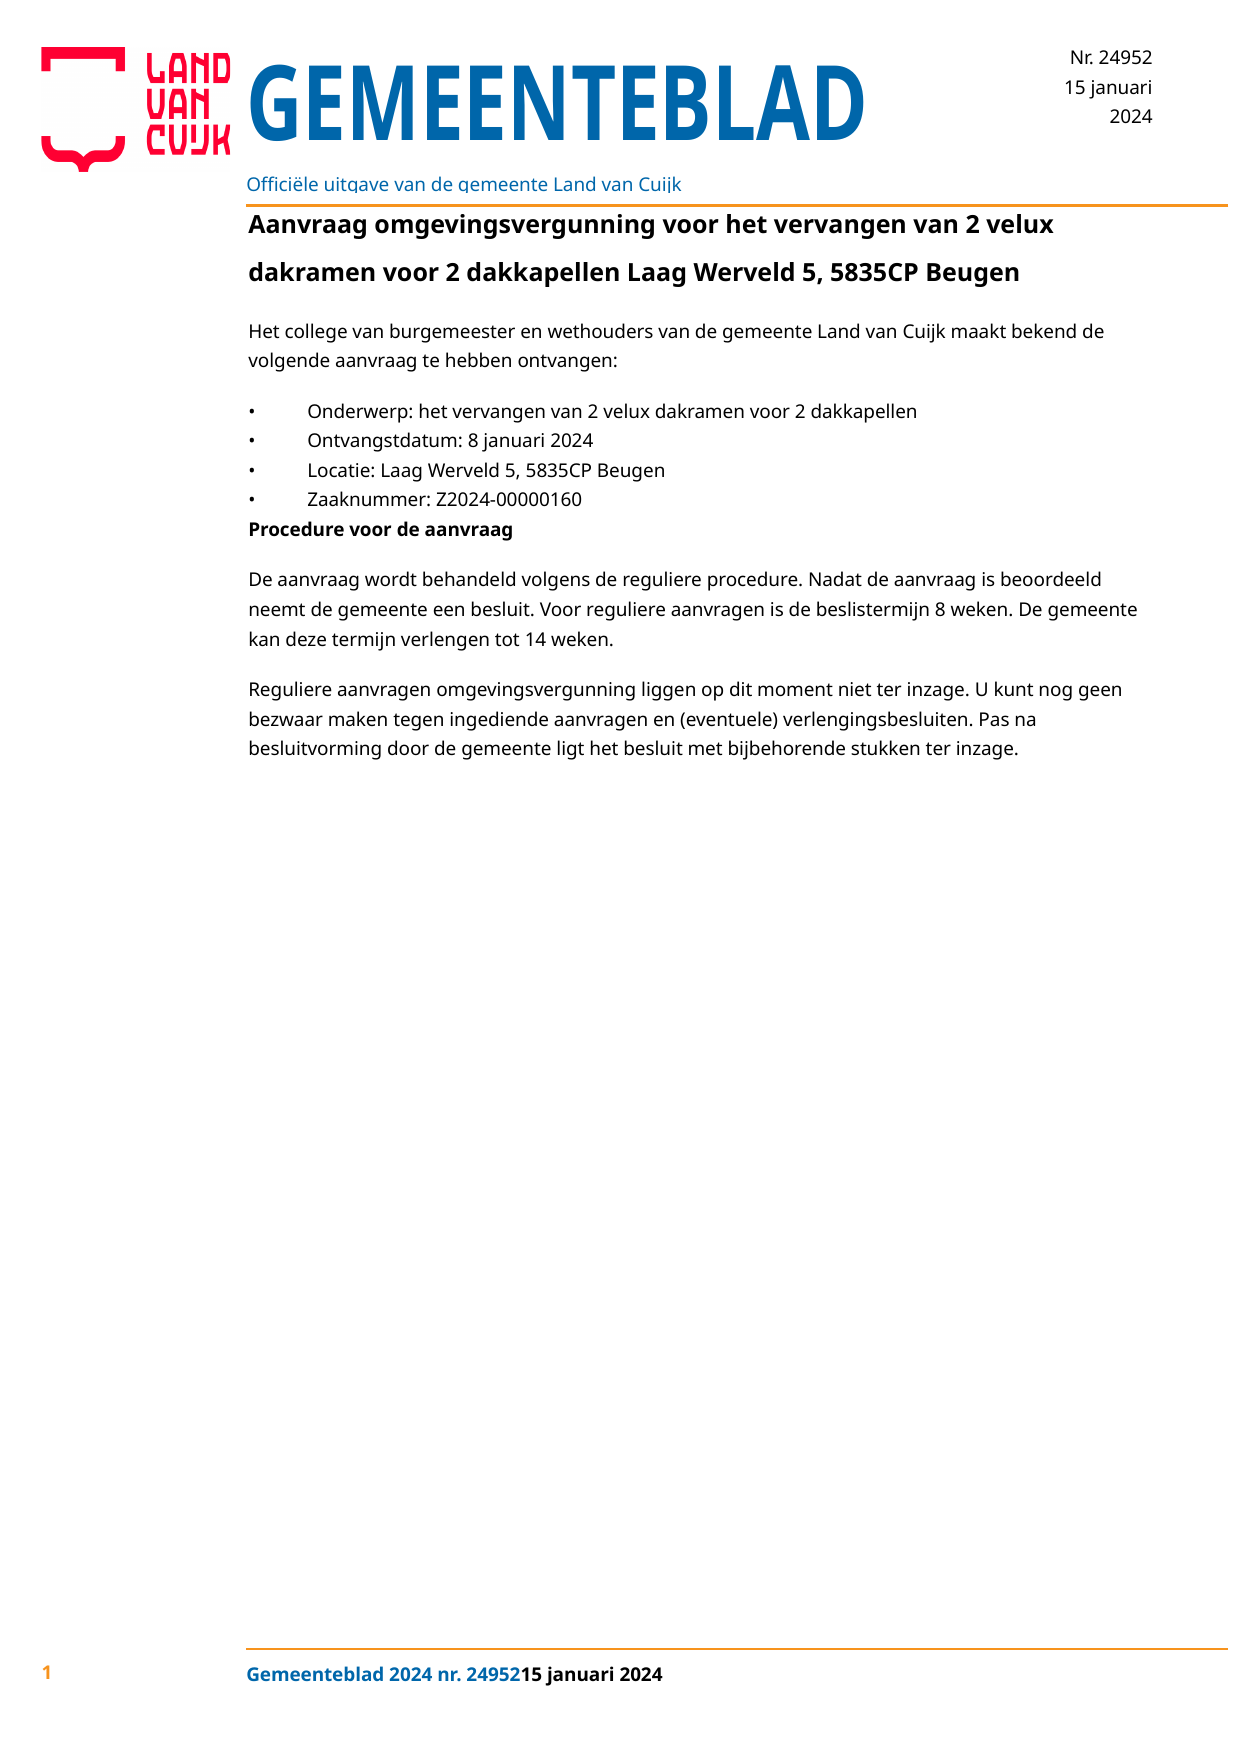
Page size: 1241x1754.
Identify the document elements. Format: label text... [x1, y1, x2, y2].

text Procedure voor de aanvraag [248, 516, 1152, 542]
text De aanvraag wordt behandeld volgens de reguliere procedure. Nadat de aanvraag is beoordeeld neemt de gemeente een besluit. Voor reguliere aanvragen is de beslistermijn 8 weken. De gemeente kan deze termijn verlengen tot 14 weken. [248, 567, 1152, 652]
list Onderwerp: het vervangen van 2 velux dakramen voor 2 dakkapellen [248, 398, 1152, 424]
text Het college van burgemeester en wethouders van de gemeente Land van Cuijk maakt bekend de volgende aanvraag te hebben ontvangen: [248, 318, 1152, 373]
text Aanvraag omgevingsvergunning voor het vervangen van 2 velux dakramen voor 2 dakkapellen Laag Werveld 5, 5835CP Beugen [248, 207, 1152, 288]
list Zaaknummer: Z2024-00000160 [248, 487, 1152, 512]
list Locatie: Laag Werveld 5, 5835CP Beugen [248, 457, 1152, 483]
picture [41, 47, 231, 172]
text Reguliere aanvragen omgevingsvergunning liggen op dit moment niet ter inzage. U kunt nog geen bezwaar maken tegen ingediende aanvragen en (eventuele) verlengingsbesluiten. Pas na besluitvorming door de gemeente ligt het besluit met bijbehorende stukken ter inzage. [248, 676, 1152, 761]
list Ontvangstdatum: 8 januari 2024 [248, 427, 1152, 453]
